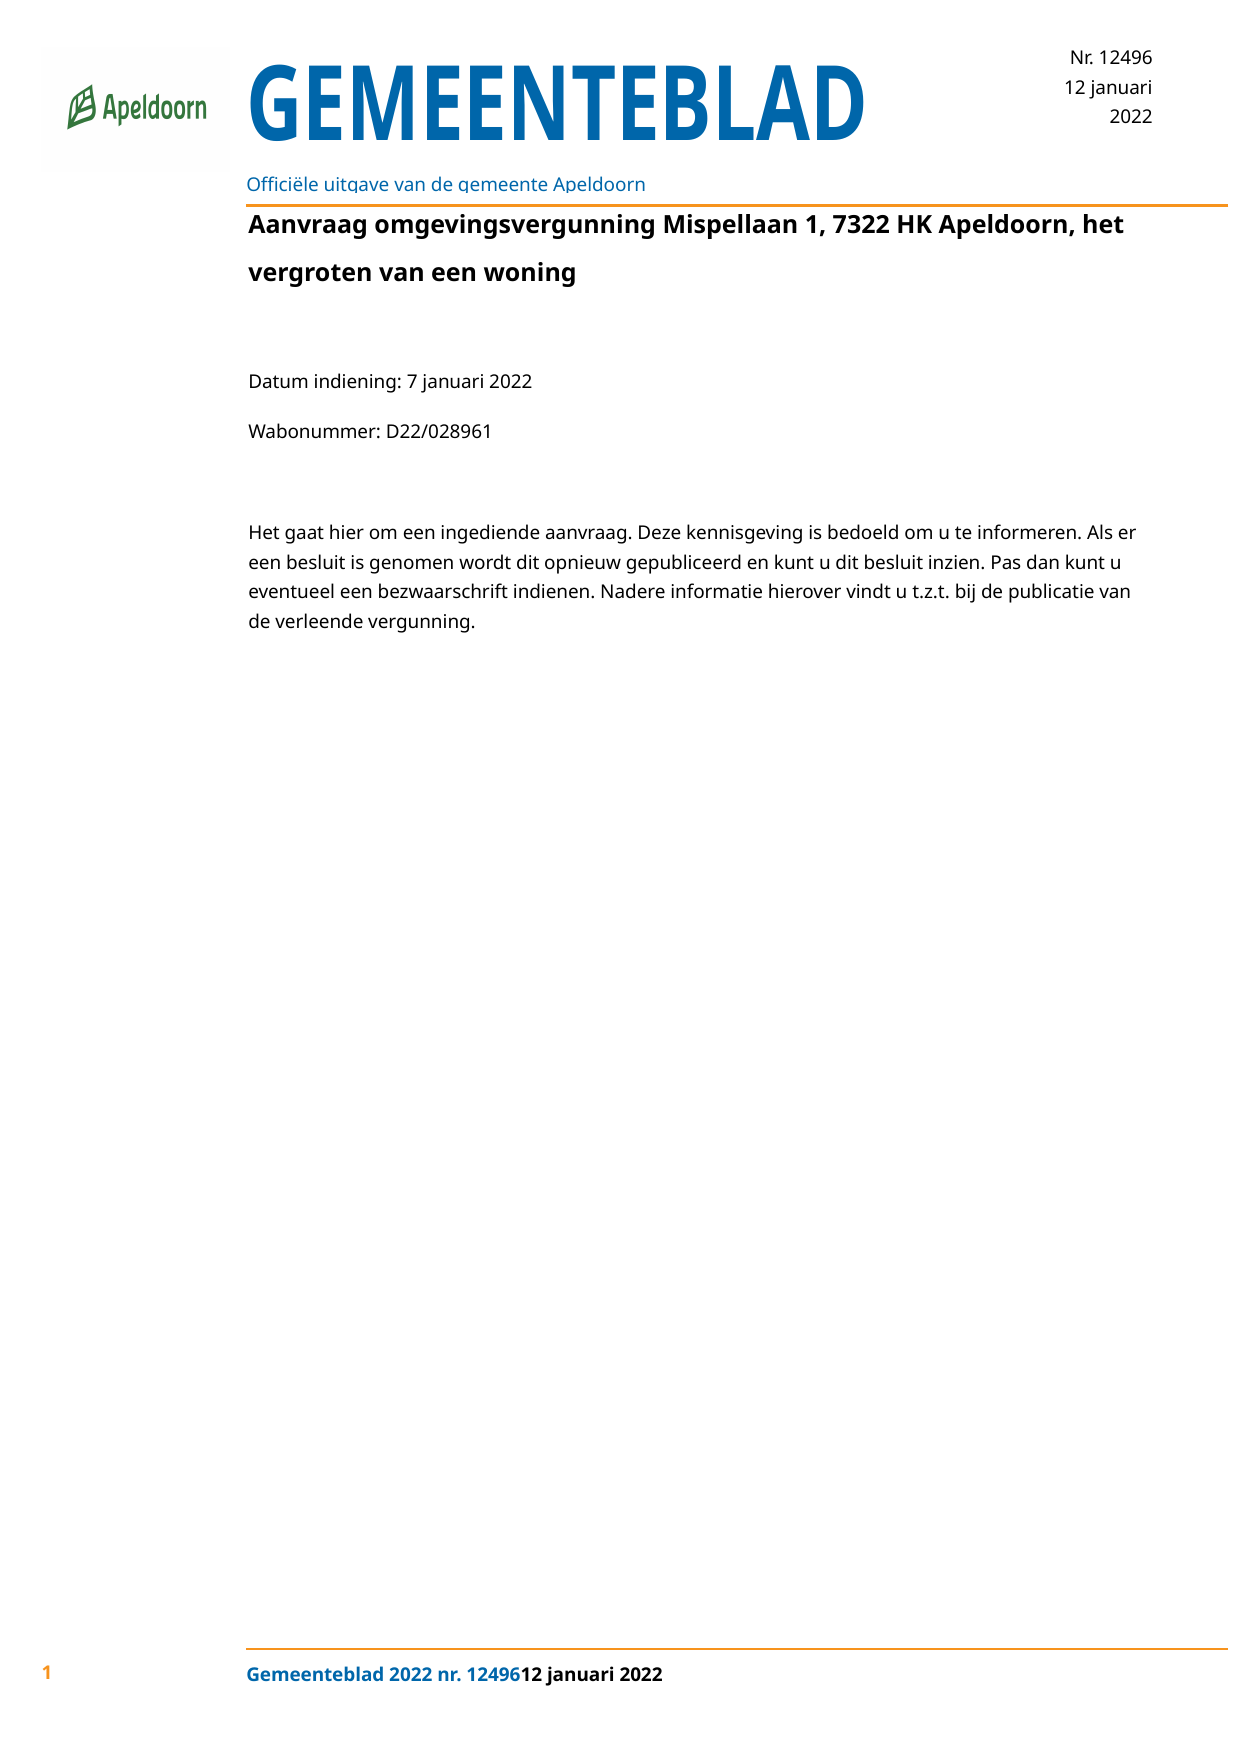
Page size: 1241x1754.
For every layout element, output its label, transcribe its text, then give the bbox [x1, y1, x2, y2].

picture [41, 47, 231, 172]
text Het gaat hier om een ingediende aanvraag. Deze kennisgeving is bedoeld om u te informeren. Als er een besluit is genomen wordt dit opnieuw gepubliceerd en kunt u dit besluit inzien. Pas dan kunt u eventueel een bezwaarschrift indienen. Nadere informatie hierover vindt u t.z.t. bij de publicatie van de verleende vergunning. [248, 519, 1152, 634]
text Wabonummer: D22/028961 [248, 419, 1152, 444]
text Datum indiening: 7 januari 2022 [248, 368, 1152, 394]
text Aanvraag omgevingsvergunning Mispellaan 1, 7322 HK Apeldoorn, het vergroten van een woning [248, 207, 1152, 288]
